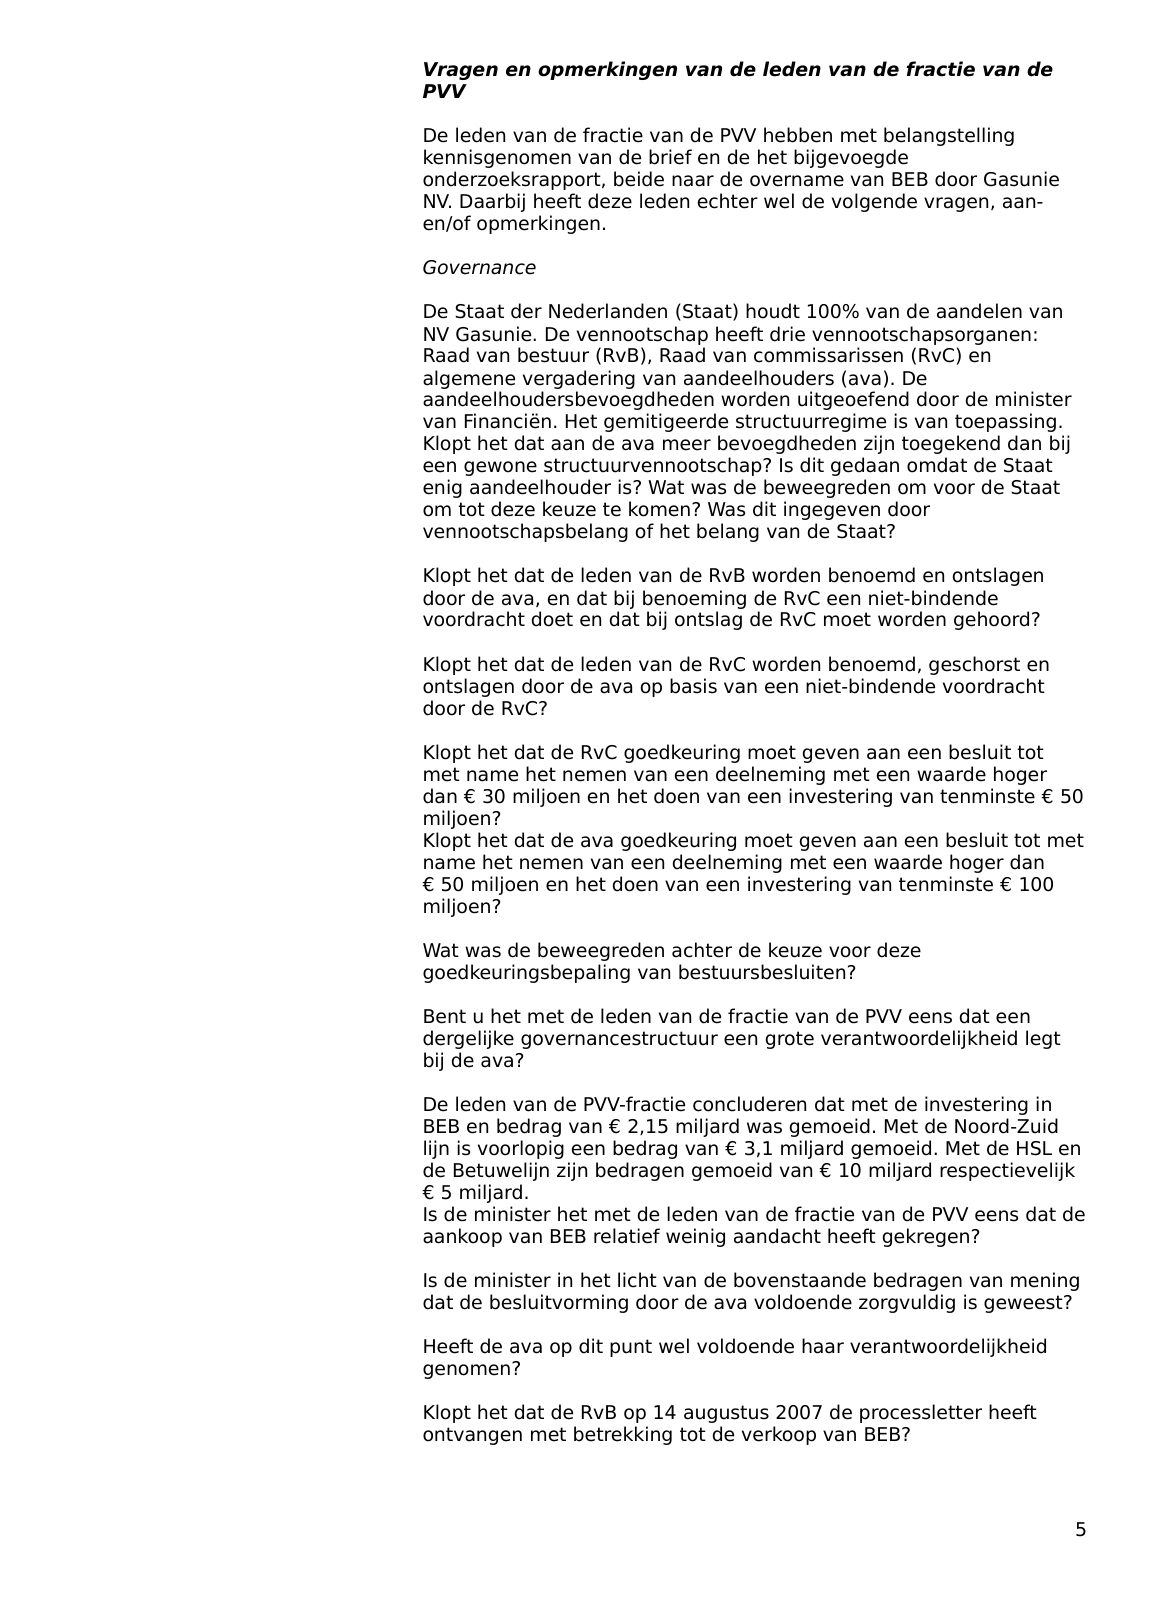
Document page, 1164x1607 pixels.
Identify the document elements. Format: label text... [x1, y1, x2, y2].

text Klopt het dat de RvC goedkeuring moet geven aan een besluit tot met name het nemen van een deelneming met een waarde hoger dan € 30 miljoen en het doen van een investering van tenminste € 50 miljoen? [422, 742, 1087, 829]
text Bent u het met de leden van de fractie van de PVV eens dat een dergelijke governancestructuur een grote verantwoordelijkheid legt bij de ava? [422, 1006, 1087, 1072]
text Heeft de ava op dit punt wel voldoende haar verantwoordelijkheid genomen? [422, 1336, 1087, 1380]
text De leden van de PVV-fractie concluderen dat met de investering in BEB en bedrag van € 2,15 miljard was gemoeid. Met de Noord-Zuid lijn is voorlopig een bedrag van € 3,1 miljard gemoeid. Met de HSL en de Betuwelijn zijn bedragen gemoeid van € 10 miljard respectievelijk € 5 miljard. [422, 1094, 1087, 1204]
subtitle Governance [422, 257, 1087, 279]
text Wat was de beweegreden achter de keuze voor deze goedkeuringsbepaling van bestuursbesluiten? [422, 940, 1087, 984]
text Klopt het dat de RvB op 14 augustus 2007 de processletter heeft ontvangen met betrekking tot de verkoop van BEB? [422, 1402, 1087, 1446]
subtitle Vragen en opmerkingen van de leden van de fractie van de PVV [422, 59, 1087, 103]
text De leden van de fractie van de PVV hebben met belangstelling kennisgenomen van de brief en de het bijgevoegde onderzoeksrapport, beide naar de overname van BEB door Gasunie NV. Daarbij heeft deze leden echter wel de volgende vragen, aan- en/of opmerkingen. [422, 125, 1087, 235]
text Is de minister het met de leden van de fractie van de PVV eens dat de aankoop van BEB relatief weinig aandacht heeft gekregen? [422, 1204, 1087, 1248]
text Klopt het dat aan de ava meer bevoegdheden zijn toegekend dan bij een gewone structuurvennootschap? Is dit gedaan omdat de Staat enig aandeelhouder is? Wat was de beweegreden om voor de Staat om tot deze keuze te komen? Was dit ingegeven door vennootschapsbelang of het belang van de Staat? [422, 433, 1087, 543]
text Is de minister in het licht van de bovenstaande bedragen van mening dat de besluitvorming door de ava voldoende zorgvuldig is geweest? [422, 1270, 1087, 1314]
text Klopt het dat de ava goedkeuring moet geven aan een besluit tot met name het nemen van een deelneming met een waarde hoger dan € 50 miljoen en het doen van een investering van tenminste € 100 miljoen? [422, 829, 1087, 917]
text Klopt het dat de leden van de RvC worden benoemd, geschorst en ontslagen door de ava op basis van een niet-bindende voordracht door de RvC? [422, 653, 1087, 719]
text Klopt het dat de leden van de RvB worden benoemd en ontslagen door de ava, en dat bij benoeming de RvC een niet-bindende voordracht doet en dat bij ontslag de RvC moet worden gehoord? [422, 565, 1087, 631]
text De Staat der Nederlanden (Staat) houdt 100% van de aandelen van NV Gasunie. De vennootschap heeft drie vennootschapsorganen: Raad van bestuur (RvB), Raad van commissarissen (RvC) en algemene vergadering van aandeelhouders (ava). De aandeelhoudersbevoegdheden worden uitgeoefend door de minister van Financiën. Het gemitigeerde structuurregime is van toepassing. [422, 301, 1087, 433]
